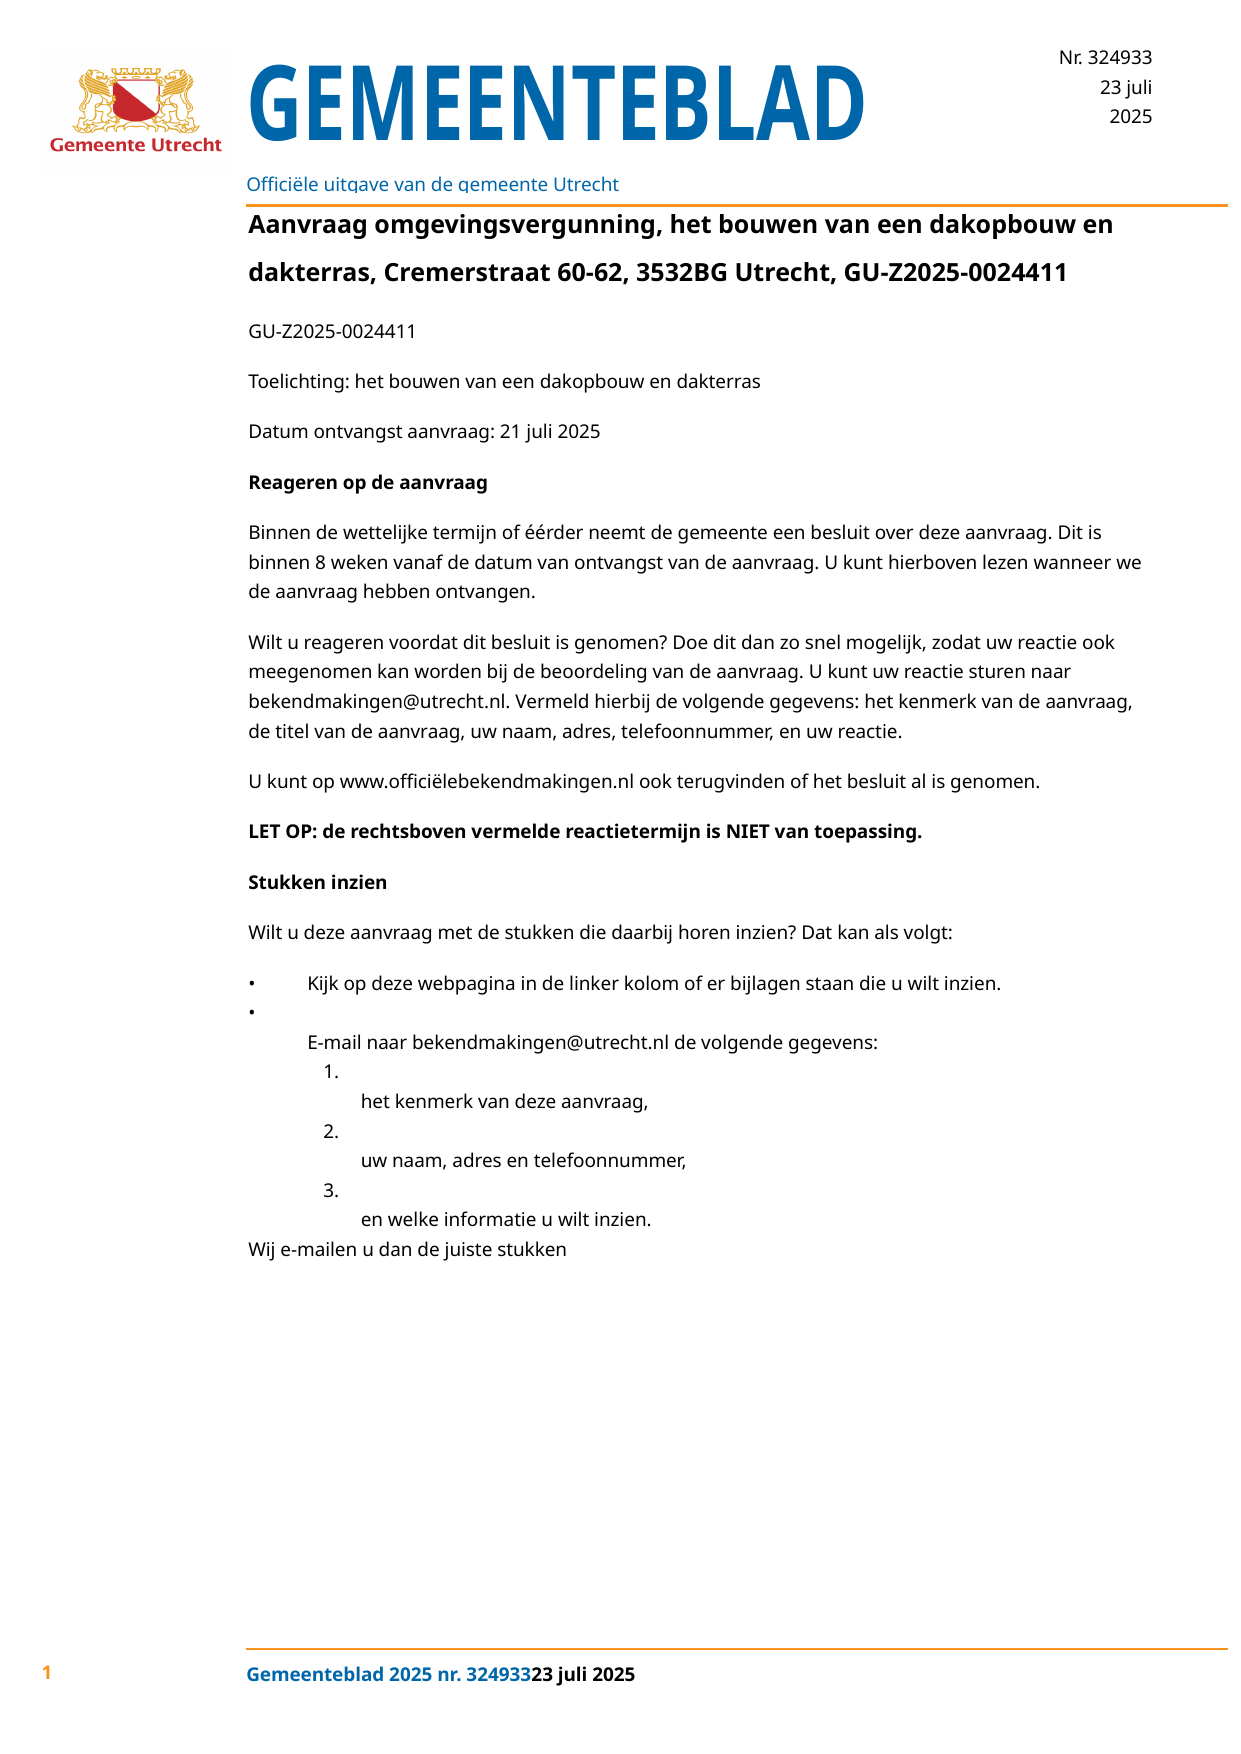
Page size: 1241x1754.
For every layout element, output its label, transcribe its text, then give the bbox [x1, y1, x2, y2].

text Aanvraag omgevingsvergunning, het bouwen van een dakopbouw en dakterras, Cremerstraat 60-62, 3532BG Utrecht, GU-Z2025-0024411 [248, 207, 1152, 288]
picture [41, 47, 231, 172]
text Binnen de wettelijke termijn of éérder neemt de gemeente een besluit over deze aanvraag. Dit is binnen 8 weken vanaf de datum van ontvangst van de aanvraag. U kunt hierboven lezen wanneer we de aanvraag hebben ontvangen. [248, 519, 1152, 604]
text Datum ontvangst aanvraag: 21 juli 2025 [248, 419, 1152, 444]
text Wij e-mailen u dan de juiste stukken [248, 1236, 1152, 1262]
text Toelichting: het bouwen van een dakopbouw en dakterras [248, 368, 1152, 394]
list E-mail naar bekendmakingen@utrecht.nl de volgende gegevens: [248, 1029, 1152, 1055]
list uw naam, adres en telefoonnummer, [323, 1147, 1152, 1173]
text Wilt u deze aanvraag met de stukken die daarbij horen inzien? Dat kan als volgt: [248, 919, 1152, 945]
text LET OP: de rechtsboven vermelde reactietermijn is NIET van toepassing. [248, 819, 1152, 844]
text Wilt u reageren voordat dit besluit is genomen? Doe dit dan zo snel mogelijk, zodat uw reactie ook meegenomen kan worden bij de beoordeling van de aanvraag. U kunt uw reactie sturen naar bekendmakingen@utrecht.nl. Vermeld hierbij de volgende gegevens: het kenmerk van de aanvraag, de titel van de aanvraag, uw naam, adres, telefoonnummer, en uw reactie. [248, 629, 1152, 744]
text GU-Z2025-0024411 [248, 318, 1152, 344]
list het kenmerk van deze aanvraag, [323, 1088, 1152, 1114]
text U kunt op www.officiëlebekendmakingen.nl ook terugvinden of het besluit al is genomen. [248, 768, 1152, 794]
list Kijk op deze webpagina in de linker kolom of er bijlagen staan die u wilt inzien. [248, 970, 1152, 996]
text Stukken inzien [248, 869, 1152, 895]
list en welke informatie u wilt inzien. [323, 1207, 1152, 1232]
text Reageren op de aanvraag [248, 469, 1152, 495]
